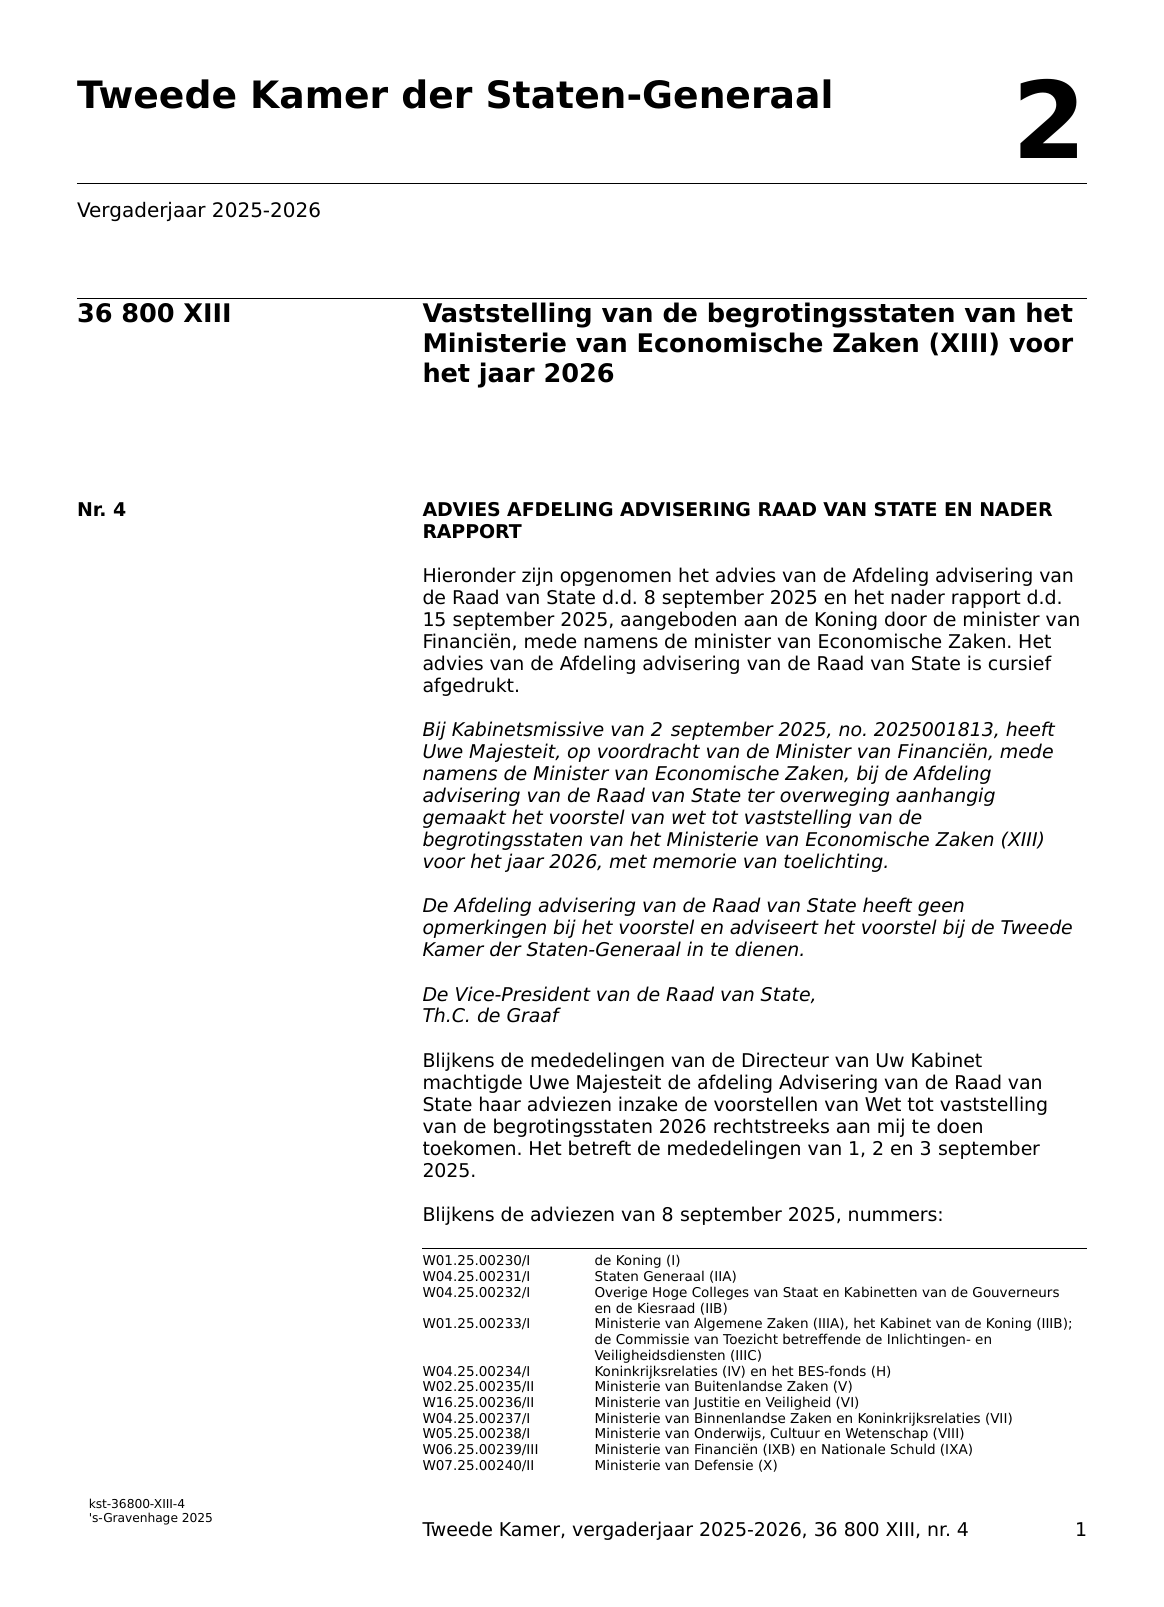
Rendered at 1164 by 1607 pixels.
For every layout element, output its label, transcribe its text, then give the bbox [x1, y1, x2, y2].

text 's-Gravenhage 2025 [88, 1511, 323, 1525]
table_header 2 [886, 59, 1087, 183]
table_cell W04.25.00237/I [422, 1411, 588, 1426]
table_cell W02.25.00235/II [422, 1379, 588, 1395]
table_cell W04.25.00232/I [422, 1285, 588, 1316]
table_cell W01.25.00233/I [422, 1316, 588, 1363]
table_cell W07.25.00240/II [422, 1458, 588, 1473]
text Th.C. de Graaf [422, 1005, 1087, 1027]
table_cell Ministerie van Onderwijs, Cultuur en Wetenschap (VIII) [588, 1426, 1087, 1442]
subtitle Nr. 4 ADVIES AFDELING ADVISERING RAAD VAN STATE EN NADER RAPPORT [77, 499, 1087, 543]
table_header W01.25.00230/I [422, 1249, 588, 1269]
table_header Tweede Kamer der Staten-Generaal [77, 59, 886, 183]
table_cell W05.25.00238/I [422, 1426, 588, 1442]
table_cell Ministerie van Justitie en Veiligheid (VI) [588, 1395, 1087, 1411]
table_cell Ministerie van Buitenlandse Zaken (V) [588, 1379, 1087, 1395]
text Bij Kabinetsmissive van 2 september 2025, no. 2025001813, heeft Uwe Majesteit, op voordracht van de Minister van Financiën, mede namens de Minister van Economische Zaken, bij de Afdeling advisering van de Raad van State ter overweging aanhangig gemaakt het voorstel van wet tot vaststelling van de begrotingsstaten van het Ministerie van Economische Zaken (XIII) voor het jaar 2026, met memorie van toelichting. [422, 719, 1087, 873]
text Blijkens de adviezen van 8 september 2025, nummers: [422, 1204, 1087, 1226]
table_cell W16.25.00236/II [422, 1395, 588, 1411]
table_header de Koning (I) [588, 1249, 1087, 1269]
text Blijkens de mededelingen van de Directeur van Uw Kabinet machtigde Uwe Majesteit de afdeling Advisering van de Raad van State haar adviezen inzake de voorstellen van Wet tot vaststelling van de begrotingsstaten 2026 rechtstreeks aan mij te doen toekomen. Het betreft de mededelingen van 1, 2 en 3 september 2025. [422, 1049, 1087, 1181]
table_cell Vergaderjaar 2025-2026 [77, 184, 1087, 298]
table_cell Koninkrijksrelaties (IV) en het BES-fonds (H) [588, 1363, 1087, 1379]
table_cell W04.25.00234/I [422, 1363, 588, 1379]
table_cell Ministerie van Algemene Zaken (IIIA), het Kabinet van de Koning (IIIB); de Commissie van Toezicht betreffende de Inlichtingen- en Veiligheidsdiensten (IIIC) [588, 1316, 1087, 1363]
text De Vice-President van de Raad van State, [422, 983, 1087, 1005]
text kst-36800-XIII-4 [88, 1497, 323, 1511]
table_cell Ministerie van Binnenlandse Zaken en Koninkrijksrelaties (VII) [588, 1411, 1087, 1426]
text De Afdeling advisering van de Raad van State heeft geen opmerkingen bij het voorstel en adviseert het voorstel bij de Tweede Kamer der Staten-Generaal in te dienen. [422, 895, 1087, 961]
table_cell Ministerie van Financiën (IXB) en Nationale Schuld (IXA) [588, 1442, 1087, 1458]
text Hieronder zijn opgenomen het advies van de Afdeling advisering van de Raad van State d.d. 8 september 2025 en het nader rapport d.d. 15 september 2025, aangeboden aan de Koning door de minister van Financiën, mede namens de minister van Economische Zaken. Het advies van de Afdeling advisering van de Raad van State is cursief afgedrukt. [422, 565, 1087, 697]
table_cell Ministerie van Defensie (X) [588, 1458, 1087, 1473]
table_cell Staten Generaal (IIA) [588, 1269, 1087, 1285]
table_cell Overige Hoge Colleges van Staat en Kabinetten van de Gouverneurs en de Kiesraad (IIB) [588, 1285, 1087, 1316]
table_cell W06.25.00239/III [422, 1442, 588, 1458]
table_cell W04.25.00231/I [422, 1269, 588, 1285]
subtitle 36 800 XIII Vaststelling van de begrotingsstaten van het Ministerie van Economische Zaken (XIII) voor het jaar 2026 [77, 299, 1087, 388]
